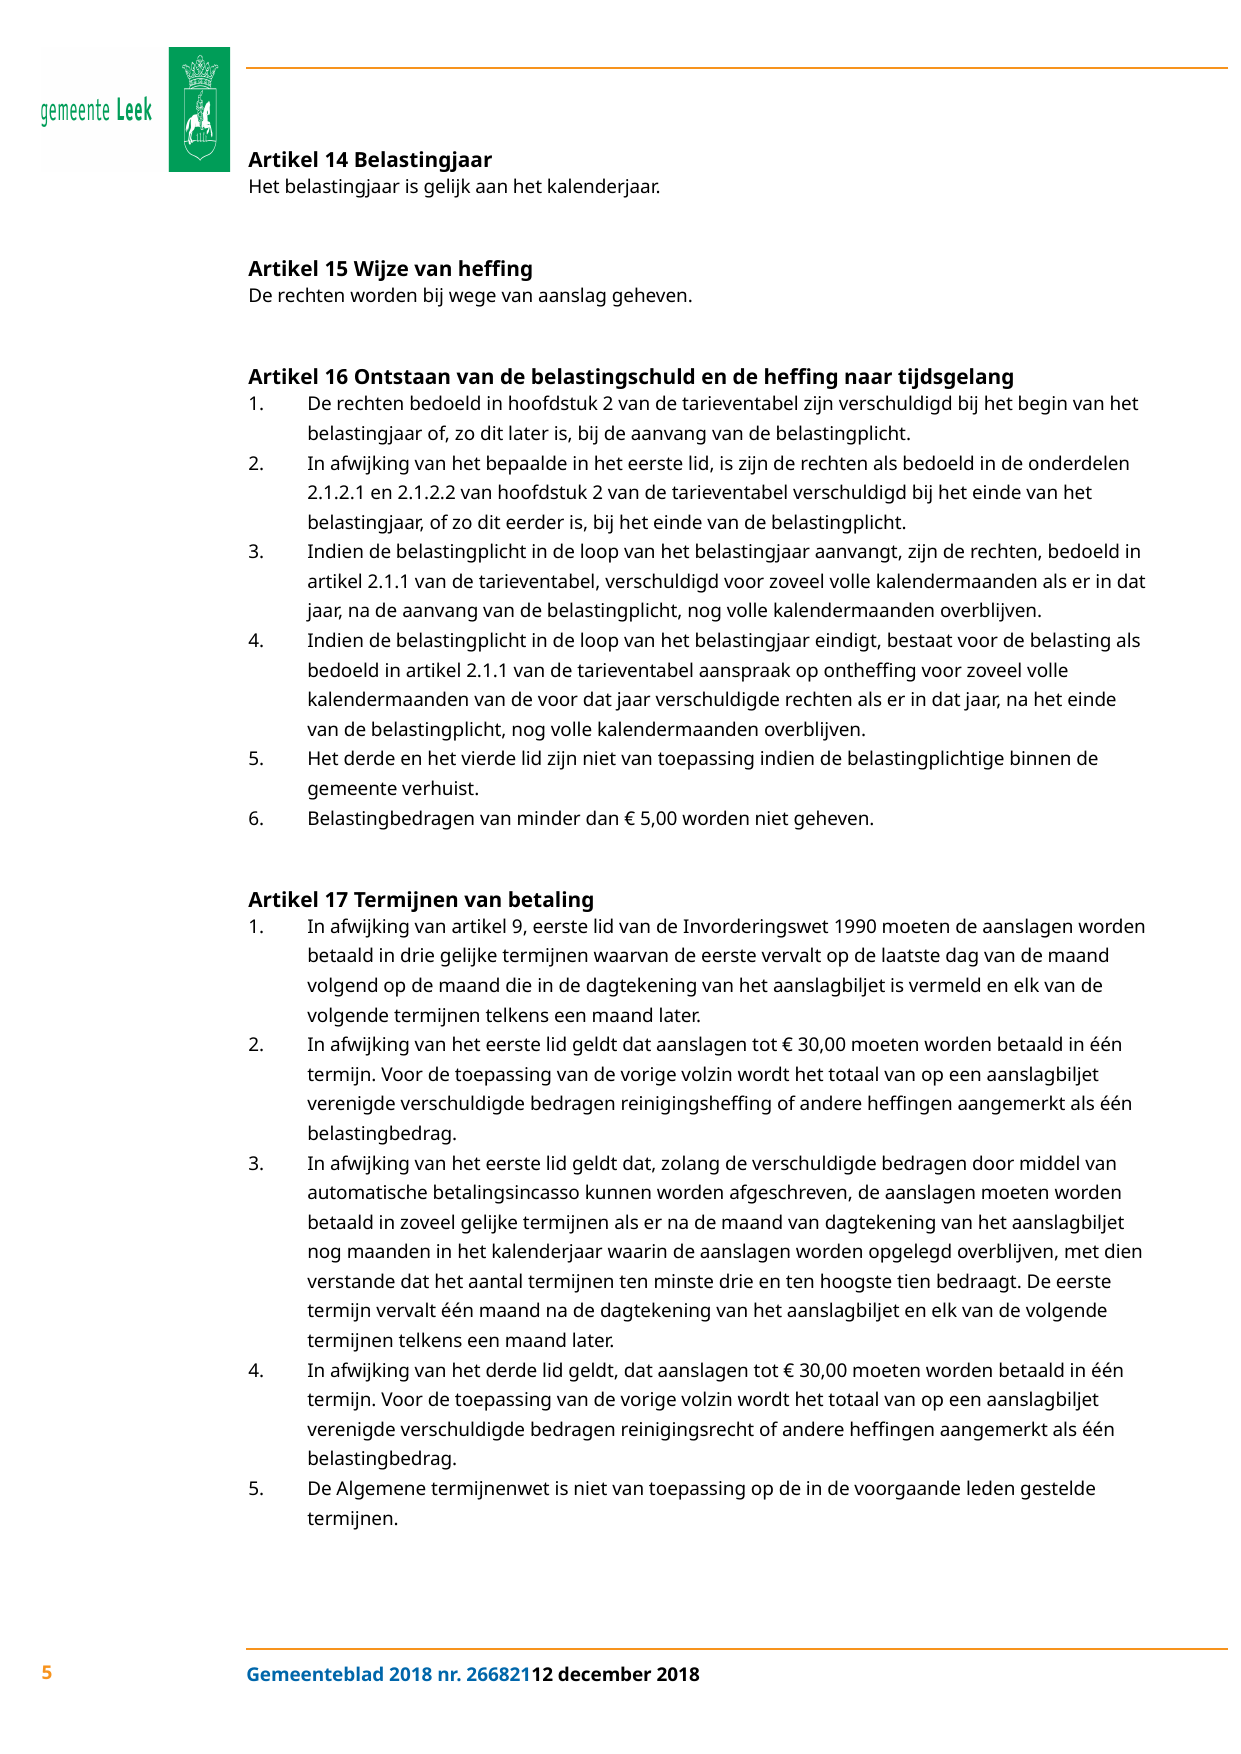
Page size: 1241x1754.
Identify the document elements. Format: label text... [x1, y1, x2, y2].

text Het belastingjaar is gelijk aan het kalenderjaar. [248, 174, 1152, 199]
list Belastingbedragen van minder dan € 5,00 worden niet geheven. [248, 805, 1152, 830]
list In afwijking van het eerste lid geldt dat, zolang de verschuldigde bedragen door middel van automatische betalingsincasso kunnen worden afgeschreven, de aanslagen moeten worden betaald in zoveel gelijke termijnen als er na de maand van dagtekening van het aanslagbiljet nog maanden in het kalenderjaar waarin de aanslagen worden opgelegd overblijven, met dien verstande dat het aantal termijnen ten minste drie en ten hoogste tien bedraagt. De eerste termijn vervalt één maand na de dagtekening van het aanslagbiljet en elk van de volgende termijnen telkens een maand later. [248, 1150, 1152, 1353]
text De rechten worden bij wege van aanslag geheven. [248, 282, 1152, 308]
list In afwijking van het eerste lid geldt dat aanslagen tot € 30,00 moeten worden betaald in één termijn. Voor de toepassing van de vorige volzin wordt het totaal van op een aanslagbiljet verenigde verschuldigde bedragen reinigingsheffing of andere heffingen aangemerkt als één belastingbedrag. [248, 1031, 1152, 1146]
list In afwijking van het derde lid geldt, dat aanslagen tot € 30,00 moeten worden betaald in één termijn. Voor de toepassing van de vorige volzin wordt het totaal van op een aanslagbiljet verenigde verschuldigde bedragen reinigingsrecht of andere heffingen aangemerkt als één belastingbedrag. [248, 1357, 1152, 1471]
text Artikel 14 Belastingjaar [248, 145, 1152, 174]
list In afwijking van het bepaalde in het eerste lid, is zijn de rechten als bedoeld in de onderdelen 2.1.2.1 en 2.1.2.2 van hoofdstuk 2 van de tarieventabel verschuldigd bij het einde van het belastingjaar, of zo dit eerder is, bij het einde van de belastingplicht. [248, 450, 1152, 534]
picture [41, 47, 231, 172]
list Het derde en het vierde lid zijn niet van toepassing indien de belastingplichtige binnen de gemeente verhuist. [248, 746, 1152, 801]
text Artikel 17 Termijnen van betaling [248, 885, 1152, 913]
list Indien de belastingplicht in de loop van het belastingjaar eindigt, bestaat voor de belasting als bedoeld in artikel 2.1.1 van de tarieventabel aanspraak op ontheffing voor zoveel volle kalendermaanden van de voor dat jaar verschuldigde rechten als er in dat jaar, na het einde van de belastingplicht, nog volle kalendermaanden overblijven. [248, 627, 1152, 742]
text Artikel 15 Wijze van heffing [248, 254, 1152, 282]
list Indien de belastingplicht in de loop van het belastingjaar aanvangt, zijn de rechten, bedoeld in artikel 2.1.1 van de tarieventabel, verschuldigd voor zoveel volle kalendermaanden als er in dat jaar, na de aanvang van de belastingplicht, nog volle kalendermaanden overblijven. [248, 538, 1152, 623]
text Artikel 16 Ontstaan van de belastingschuld en de heffing naar tijdsgelang [248, 362, 1152, 391]
list In afwijking van artikel 9, eerste lid van de Invorderingswet 1990 moeten de aanslagen worden betaald in drie gelijke termijnen waarvan de eerste vervalt op de laatste dag van de maand volgend op de maand die in de dagtekening van het aanslagbiljet is vermeld en elk van de volgende termijnen telkens een maand later. [248, 913, 1152, 1028]
list De Algemene termijnenwet is niet van toepassing op de in de voorgaande leden gestelde termijnen. [248, 1475, 1152, 1531]
list De rechten bedoeld in hoofdstuk 2 van de tarieventabel zijn verschuldigd bij het begin van het belastingjaar of, zo dit later is, bij de aanvang van de belastingplicht. [248, 391, 1152, 446]
